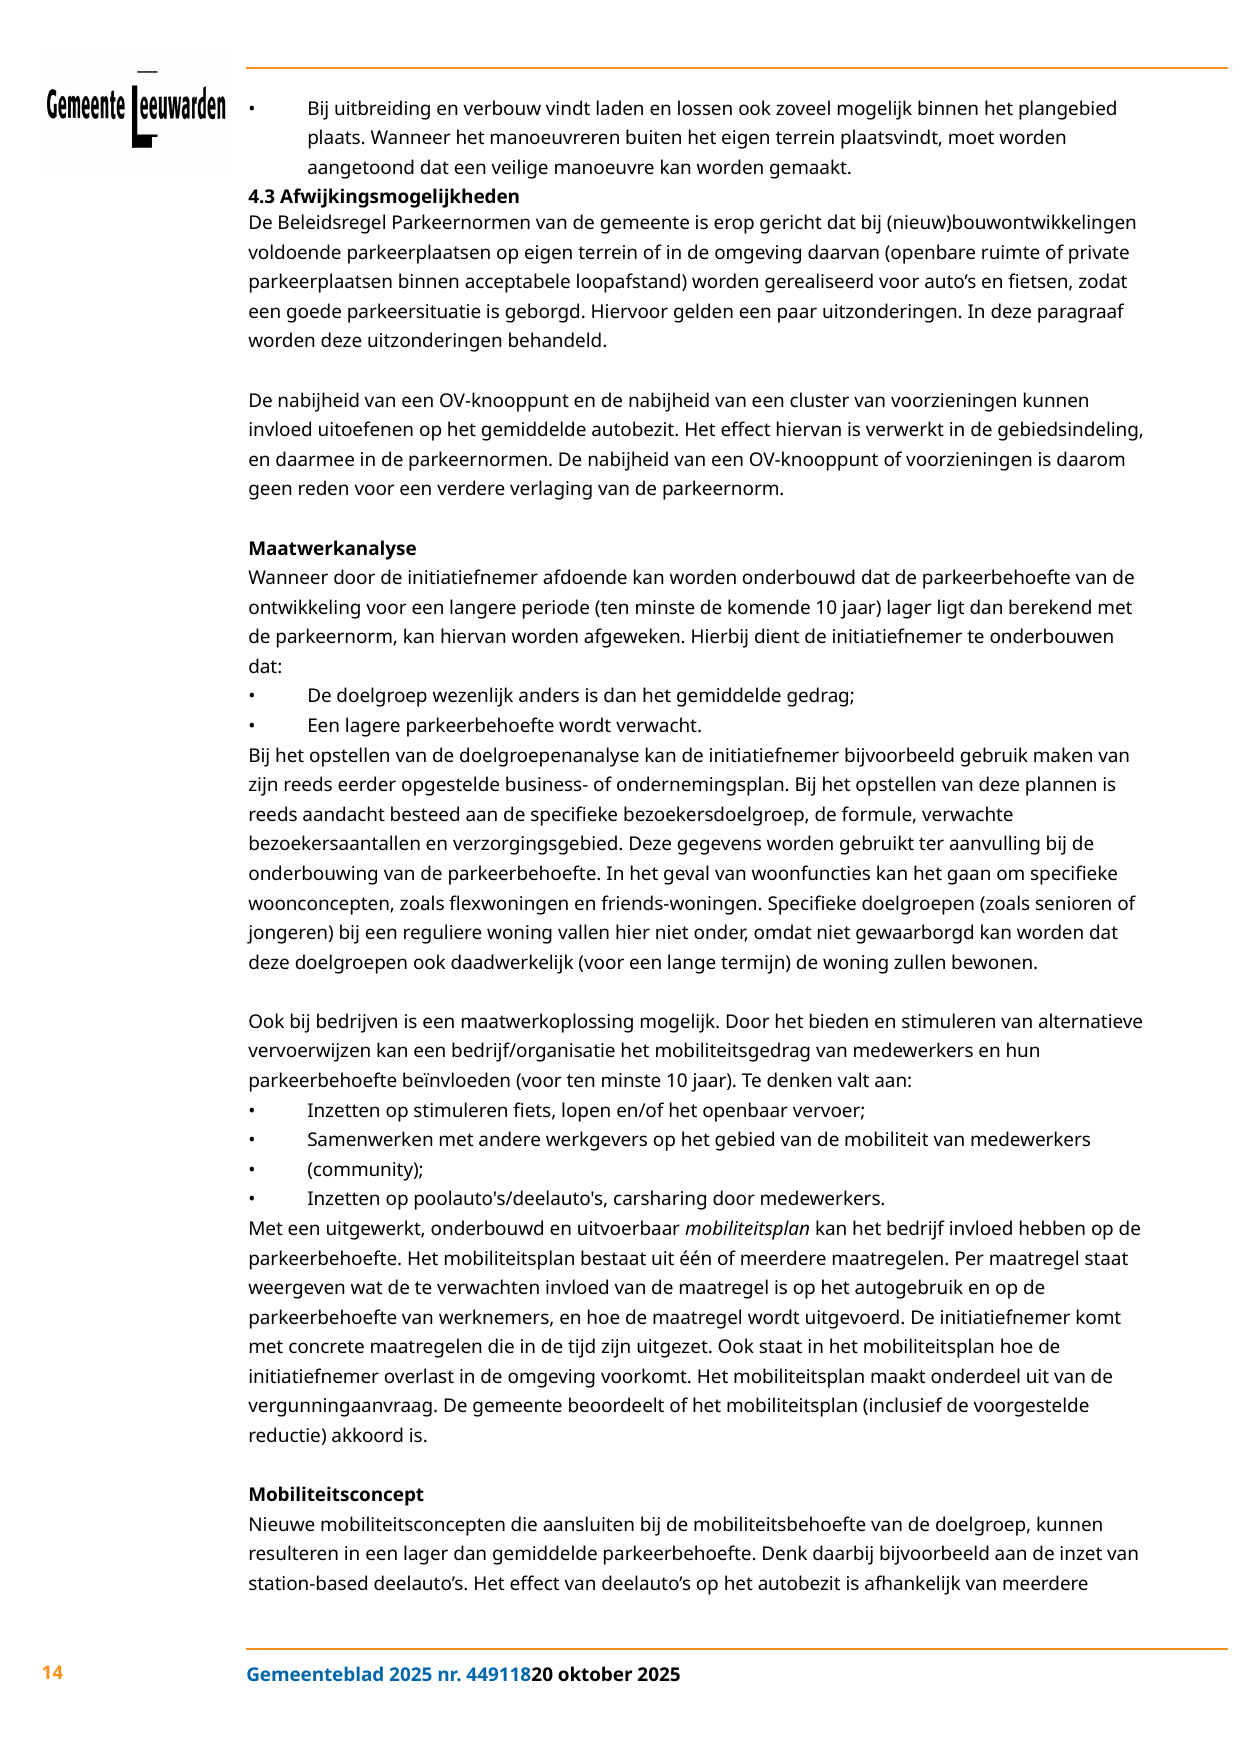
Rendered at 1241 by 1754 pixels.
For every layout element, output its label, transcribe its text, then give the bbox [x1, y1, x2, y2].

text De nabijheid van een OV-knooppunt en de nabijheid van een cluster van voorzieningen kunnen invloed uitoefenen op het gemiddelde autobezit. Het effect hiervan is verwerkt in de gebiedsindeling, en daarmee in de parkeernormen. De nabijheid van een OV-knooppunt of voorzieningen is daarom geen reden voor een verdere verlaging van de parkeernorm. [248, 387, 1152, 501]
list Bij uitbreiding en verbouw vindt laden en lossen ook zoveel mogelijk binnen het plangebied plaats. Wanneer het manoeuvreren buiten het eigen terrein plaatsvindt, moet worden aangetoond dat een veilige manoeuvre kan worden gemaakt. [248, 95, 1152, 180]
list De doelgroep wezenlijk anders is dan het gemiddelde gedrag; [248, 683, 1152, 708]
text Ook bij bedrijven is een maatwerkoplossing mogelijk. Door het bieden en stimuleren van alternatieve vervoerwijzen kan een bedrijf/organisatie het mobiliteitsgedrag van medewerkers en hun parkeerbehoefte beïnvloeden (voor ten minste 10 jaar). Te denken valt aan: [248, 1008, 1152, 1093]
list Een lagere parkeerbehoefte wordt verwacht. [248, 712, 1152, 738]
text Bij het opstellen van de doelgroepenanalyse kan de initiatiefnemer bijvoorbeeld gebruik maken van zijn reeds eerder opgestelde business- of ondernemingsplan. Bij het opstellen van deze plannen is reeds aandacht besteed aan de specifieke bezoekersdoelgroep, de formule, verwachte bezoekersaantallen en verzorgingsgebied. Deze gegevens worden gebruikt ter aanvulling bij de onderbouwing van de parkeerbehoefte. In het geval van woonfuncties kan het gaan om specifieke woonconcepten, zoals flexwoningen en friends-woningen. Specifieke doelgroepen (zoals senioren of jongeren) bij een reguliere woning vallen hier niet onder, omdat niet gewaarborgd kan worden dat deze doelgroepen ook daadwerkelijk (voor een lange termijn) de woning zullen bewonen. [248, 742, 1152, 974]
text Mobiliteitsconcept [248, 1481, 1152, 1507]
text Met een uitgewerkt, onderbouwd en uitvoerbaar mobiliteitsplan kan het bedrijf invloed hebben op de parkeerbehoefte. Het mobiliteitsplan bestaat uit één of meerdere maatregelen. Per maatregel staat weergeven wat de te verwachten invloed van de maatregel is op het autogebruik en op de parkeerbehoefte van werknemers, en hoe de maatregel wordt uitgevoerd. De initiatiefnemer komt met concrete maatregelen die in de tijd zijn uitgezet. Ook staat in het mobiliteitsplan hoe de initiatiefnemer overlast in de omgeving voorkomt. Het mobiliteitsplan maakt onderdeel uit van de vergunningaanvraag. De gemeente beoordeelt of het mobiliteitsplan (inclusief de voorgestelde reductie) akkoord is. [248, 1215, 1152, 1448]
list Samenwerken met andere werkgevers op het gebied van de mobiliteit van medewerkers [248, 1126, 1152, 1152]
text Wanneer door de initiatiefnemer afdoende kan worden onderbouwd dat de parkeerbehoefte van de ontwikkeling voor een langere periode (ten minste de komende 10 jaar) lager ligt dan berekend met de parkeernorm, kan hiervan worden afgeweken. Hierbij dient de initiatiefnemer te onderbouwen dat: [248, 564, 1152, 679]
list (community); [248, 1156, 1152, 1182]
list Inzetten op poolauto's/deelauto's, carsharing door medewerkers. [248, 1186, 1152, 1211]
text Nieuwe mobiliteitsconcepten die aansluiten bij de mobiliteitsbehoefte van de doelgroep, kunnen resulteren in een lager dan gemiddelde parkeerbehoefte. Denk daarbij bijvoorbeeld aan de inzet van station-based deelauto’s. Het effect van deelauto’s op het autobezit is afhankelijk van meerdere [248, 1511, 1152, 1596]
picture [41, 47, 231, 172]
list Inzetten op stimuleren fiets, lopen en/of het openbaar vervoer; [248, 1097, 1152, 1122]
text De Beleidsregel Parkeernormen van de gemeente is erop gericht dat bij (nieuw)bouwontwikkelingen voldoende parkeerplaatsen op eigen terrein of in de omgeving daarvan (openbare ruimte of private parkeerplaatsen binnen acceptabele loopafstand) worden gerealiseerd voor auto’s en fietsen, zodat een goede parkeersituatie is geborgd. Hiervoor gelden een paar uitzonderingen. In deze paragraaf worden deze uitzonderingen behandeld. [248, 209, 1152, 353]
text 4.3 Afwijkingsmogelijkheden [248, 183, 1152, 209]
text Maatwerkanalyse [248, 535, 1152, 560]
